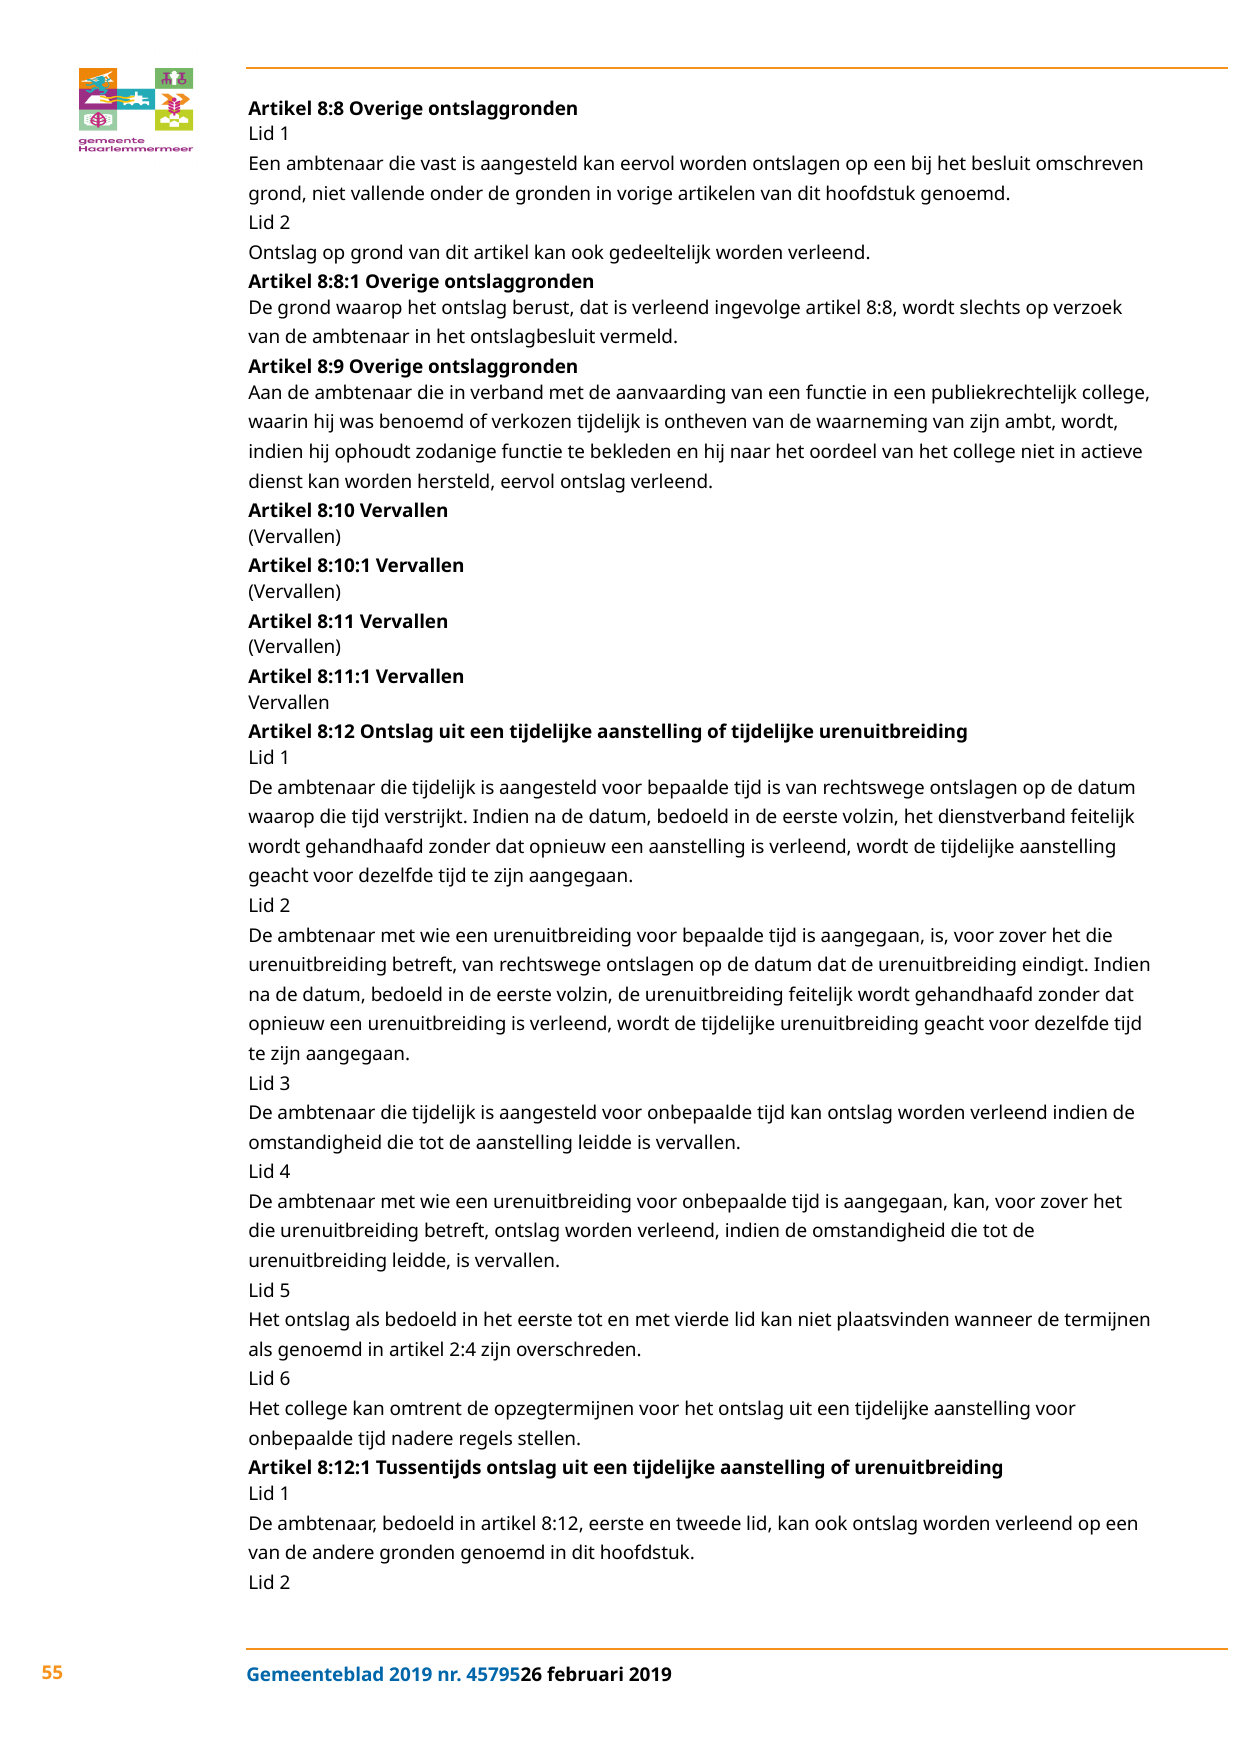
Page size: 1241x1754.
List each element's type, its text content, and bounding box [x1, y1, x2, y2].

text Lid 2 [248, 209, 1152, 235]
picture [41, 47, 231, 172]
text Artikel 8:9 Overige ontslaggronden [248, 353, 1152, 379]
text Lid 1 [248, 1480, 1152, 1506]
text Een ambtenaar die vast is aangesteld kan eervol worden ontslagen op een bij het besluit omschreven grond, niet vallende onder de gronden in vorige artikelen van dit hoofdstuk genoemd. [248, 150, 1152, 205]
text (Vervallen) [248, 578, 1152, 604]
text Lid 4 [248, 1158, 1152, 1184]
text Lid 2 [248, 892, 1152, 918]
text Artikel 8:10 Vervallen [248, 497, 1152, 523]
text De ambtenaar die tijdelijk is aangesteld voor onbepaalde tijd kan ontslag worden verleend indien de omstandigheid die tot de aanstelling leidde is vervallen. [248, 1099, 1152, 1155]
text Lid 1 [248, 121, 1152, 146]
text (Vervallen) [248, 523, 1152, 549]
text Vervallen [248, 689, 1152, 715]
text Lid 5 [248, 1277, 1152, 1303]
text De ambtenaar met wie een urenuitbreiding voor onbepaalde tijd is aangegaan, kan, voor zover het die urenuitbreiding betreft, ontslag worden verleend, indien de omstandigheid die tot de urenuitbreiding leidde, is vervallen. [248, 1188, 1152, 1273]
text De ambtenaar die tijdelijk is aangesteld voor bepaalde tijd is van rechtswege ontslagen op de datum waarop die tijd verstrijkt. Indien na de datum, bedoeld in de eerste volzin, het dienstverband feitelijk wordt gehandhaafd zonder dat opnieuw een aanstelling is verleend, wordt de tijdelijke aanstelling geacht voor dezelfde tijd te zijn aangegaan. [248, 774, 1152, 888]
text De ambtenaar, bedoeld in artikel 8:12, eerste en tweede lid, kan ook ontslag worden verleend op een van de andere gronden genoemd in dit hoofdstuk. [248, 1510, 1152, 1565]
text Lid 6 [248, 1366, 1152, 1391]
text Artikel 8:11:1 Vervallen [248, 663, 1152, 689]
text Artikel 8:12 Ontslag uit een tijdelijke aanstelling of tijdelijke urenuitbreiding [248, 719, 1152, 744]
text Aan de ambtenaar die in verband met de aanvaarding van een functie in een publiekrechtelijk college, waarin hij was benoemd of verkozen tijdelijk is ontheven van de waarneming van zijn ambt, wordt, indien hij ophoudt zodanige functie te bekleden en hij naar het oordeel van het college niet in actieve dienst kan worden hersteld, eervol ontslag verleend. [248, 379, 1152, 493]
text Artikel 8:10:1 Vervallen [248, 553, 1152, 578]
text Artikel 8:12:1 Tussentijds ontslag uit een tijdelijke aanstelling of urenuitbreiding [248, 1454, 1152, 1480]
text Lid 2 [248, 1569, 1152, 1594]
text Lid 1 [248, 744, 1152, 770]
text De grond waarop het ontslag berust, dat is verleend ingevolge artikel 8:8, wordt slechts op verzoek van de ambtenaar in het ontslagbesluit vermeld. [248, 294, 1152, 349]
text Artikel 8:8 Overige ontslaggronden [248, 95, 1152, 121]
text (Vervallen) [248, 634, 1152, 659]
text Het college kan omtrent de opzegtermijnen voor het ontslag uit een tijdelijke aanstelling voor onbepaalde tijd nadere regels stellen. [248, 1395, 1152, 1451]
text Lid 3 [248, 1070, 1152, 1096]
text De ambtenaar met wie een urenuitbreiding voor bepaalde tijd is aangegaan, is, voor zover het die urenuitbreiding betreft, van rechtswege ontslagen op de datum dat de urenuitbreiding eindigt. Indien na de datum, bedoeld in de eerste volzin, de urenuitbreiding feitelijk wordt gehandhaafd zonder dat opnieuw een urenuitbreiding is verleend, wordt de tijdelijke urenuitbreiding geacht voor dezelfde tijd te zijn aangegaan. [248, 922, 1152, 1066]
text Artikel 8:8:1 Overige ontslaggronden [248, 268, 1152, 294]
text Het ontslag als bedoeld in het eerste tot en met vierde lid kan niet plaatsvinden wanneer de termijnen als genoemd in artikel 2:4 zijn overschreden. [248, 1306, 1152, 1362]
text Ontslag op grond van dit artikel kan ook gedeeltelijk worden verleend. [248, 239, 1152, 264]
text Artikel 8:11 Vervallen [248, 608, 1152, 634]
